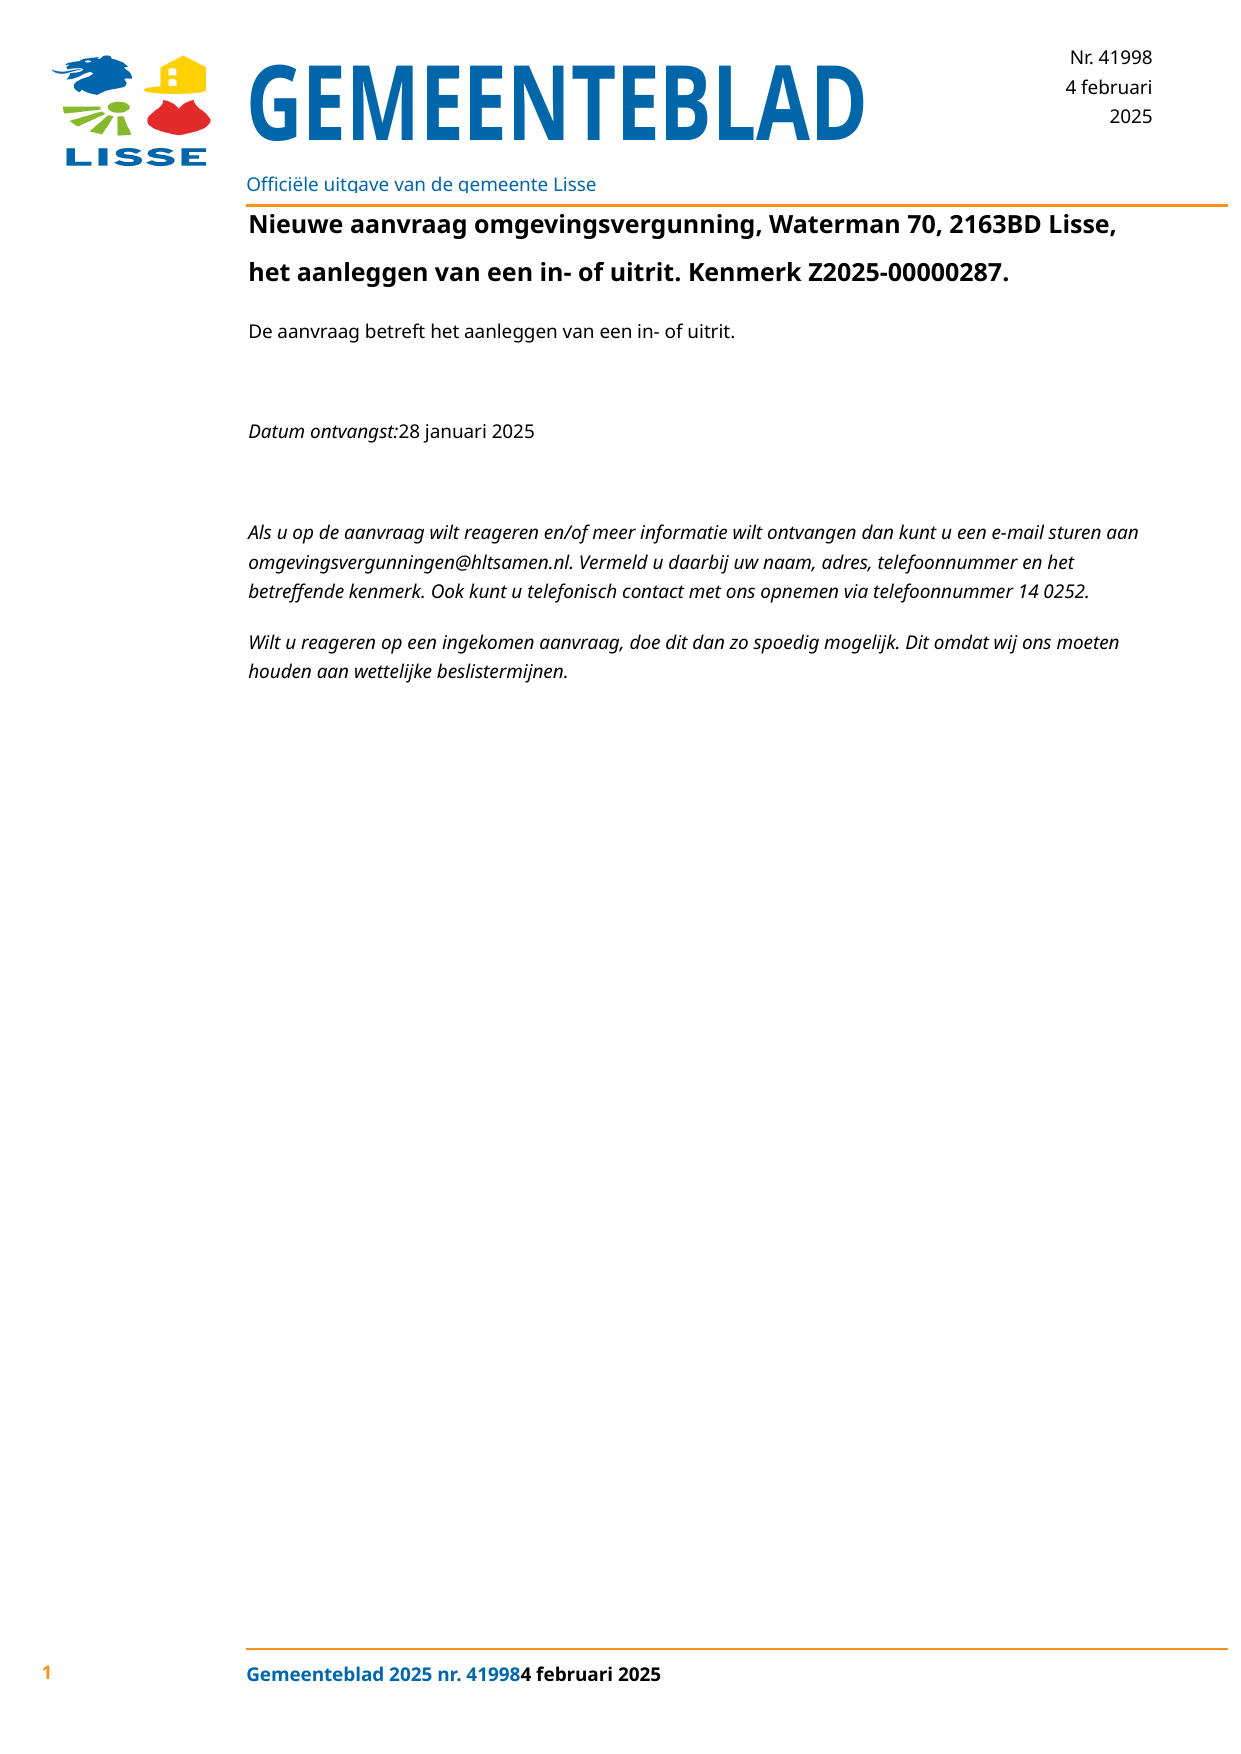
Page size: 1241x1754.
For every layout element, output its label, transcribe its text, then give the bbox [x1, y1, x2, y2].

text Nieuwe aanvraag omgevingsvergunning, Waterman 70, 2163BD Lisse, het aanleggen van een in- of uitrit. Kenmerk Z2025-00000287. [248, 207, 1152, 288]
text Wilt u reageren op een ingekomen aanvraag, doe dit dan zo spoedig mogelijk. Dit omdat wij ons moeten houden aan wettelijke beslistermijnen. [248, 629, 1152, 684]
text Datum ontvangst:28 januari 2025 [248, 419, 1152, 444]
picture [41, 47, 231, 172]
text De aanvraag betreft het aanleggen van een in- of uitrit. [248, 318, 1152, 344]
text Als u op de aanvraag wilt reageren en/of meer informatie wilt ontvangen dan kunt u een e-mail sturen aan omgevingsvergunningen@hltsamen.nl. Vermeld u daarbij uw naam, adres, telefoonnummer en het betreffende kenmerk. Ook kunt u telefonisch contact met ons opnemen via telefoonnummer 14 0252. [248, 519, 1152, 604]
